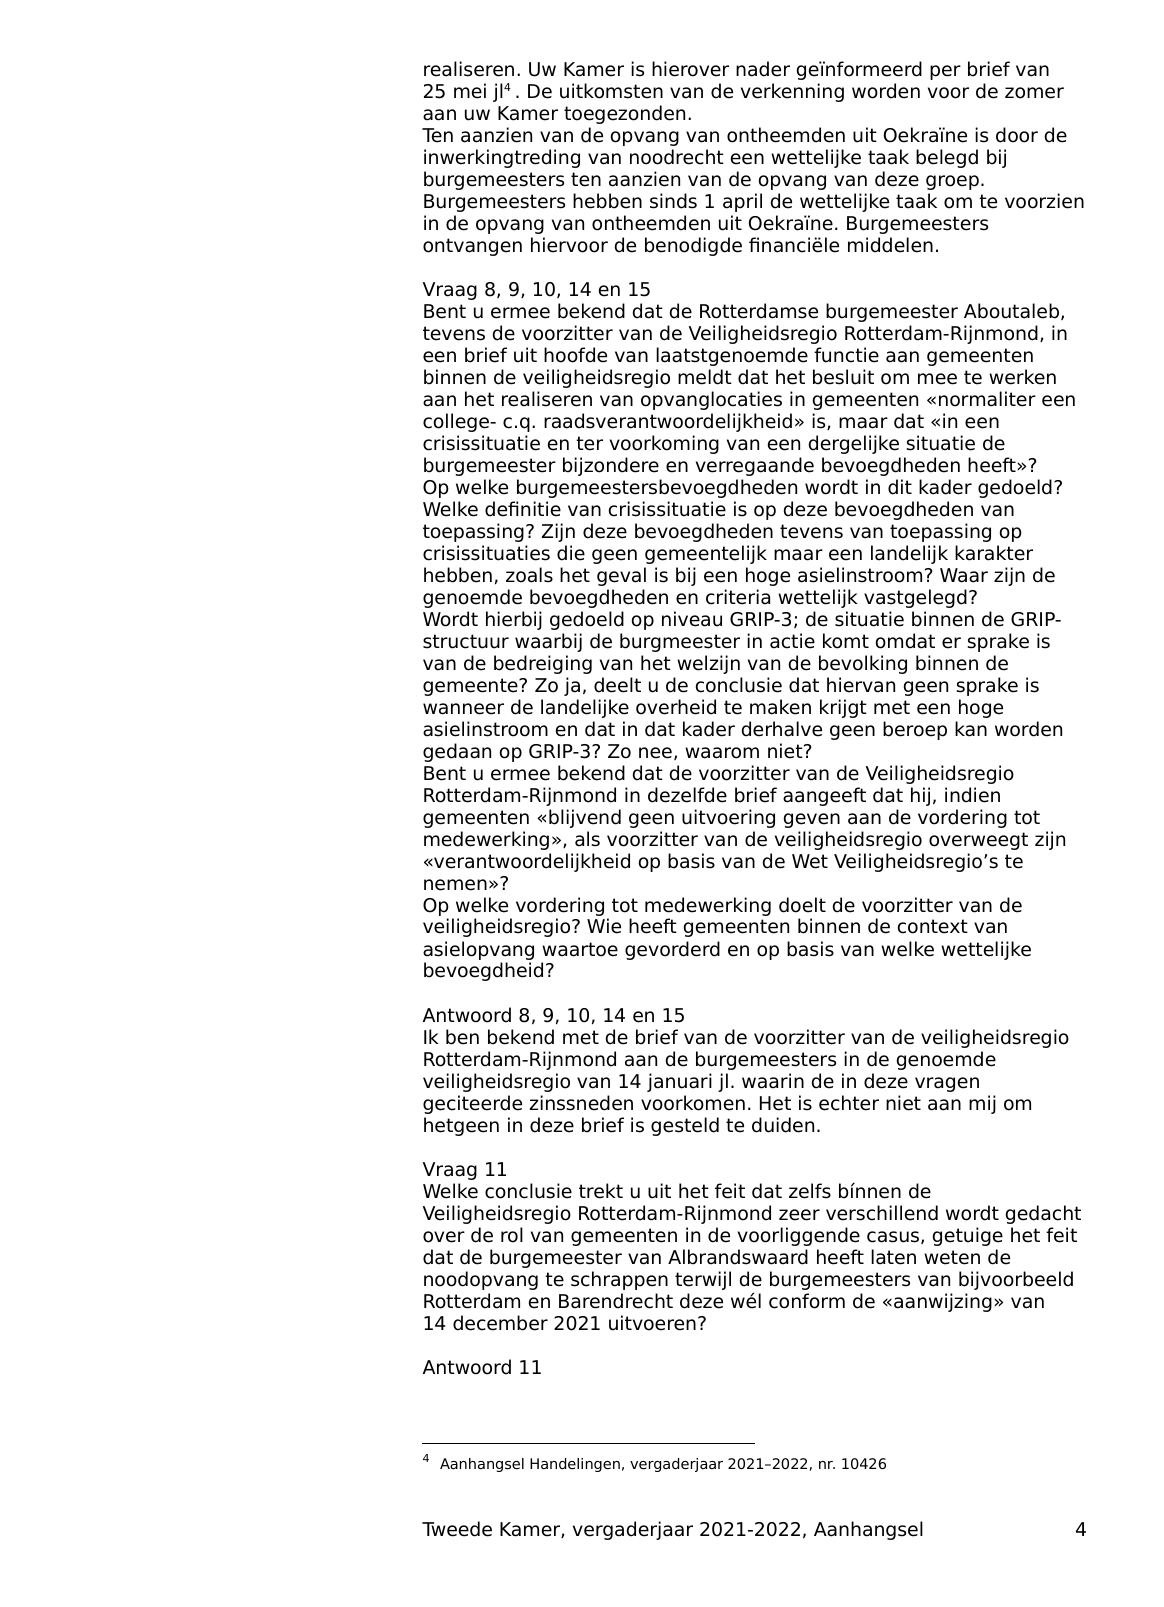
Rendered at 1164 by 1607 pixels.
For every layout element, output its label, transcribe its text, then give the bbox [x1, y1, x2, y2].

text Antwoord 8, 9, 10, 14 en 15 [422, 1004, 1087, 1027]
text realiseren. Uw Kamer is hierover nader geïnformeerd per brief van 25 mei jl. De uitkomsten van de verkenning worden voor de zomer aan uw Kamer toegezonden. [422, 59, 1087, 125]
text Op welke burgemeestersbevoegdheden wordt in dit kader gedoeld? Welke definitie van crisissituatie is op deze bevoegdheden van toepassing? Zijn deze bevoegdheden tevens van toepassing op crisissituaties die geen gemeentelijk maar een landelijk karakter hebben, zoals het geval is bij een hoge asielinstroom? Waar zijn de genoemde bevoegdheden en criteria wettelijk vastgelegd? [422, 477, 1087, 609]
text Ik ben bekend met de brief van de voorzitter van de veiligheidsregio Rotterdam-Rijnmond aan de burgemeesters in de genoemde veiligheidsregio van 14 januari jl. waarin de in deze vragen geciteerde zinssneden voorkomen. Het is echter niet aan mij om hetgeen in deze brief is gesteld te duiden. [422, 1027, 1087, 1136]
text Wordt hierbij gedoeld op niveau GRIP-3; de situatie binnen de GRIP-structuur waarbij de burgmeester in actie komt omdat er sprake is van de bedreiging van het welzijn van de bevolking binnen de gemeente? Zo ja, deelt u de conclusie dat hiervan geen sprake is wanneer de landelijke overheid te maken krijgt met een hoge asielinstroom en dat in dat kader derhalve geen beroep kan worden gedaan op GRIP-3? Zo nee, waarom niet? [422, 609, 1087, 763]
text Welke conclusie trekt u uit het feit dat zelfs bínnen de Veiligheidsregio Rotterdam-Rijnmond zeer verschillend wordt gedacht over de rol van gemeenten in de voorliggende casus, getuige het feit dat de burgemeester van Albrandswaard heeft laten weten de noodopvang te schrappen terwijl de burgemeesters van bijvoorbeeld Rotterdam en Barendrecht deze wél conform de «aanwijzing» van 14 december 2021 uitvoeren? [422, 1181, 1087, 1334]
text Vraag 8, 9, 10, 14 en 15 [422, 279, 1087, 301]
text Aanhangsel Handelingen, vergaderjaar 2021–2022, nr. 10426 [422, 1452, 1087, 1474]
text Bent u ermee bekend dat de Rotterdamse burgemeester Aboutaleb, tevens de voorzitter van de Veiligheidsregio Rotterdam-Rijnmond, in een brief uit hoofde van laatstgenoemde functie aan gemeenten binnen de veiligheidsregio meldt dat het besluit om mee te werken aan het realiseren van opvanglocaties in gemeenten «normaliter een college- c.q. raadsverantwoordelijkheid» is, maar dat «in een crisissituatie en ter voorkoming van een dergelijke situatie de burgemeester bijzondere en verregaande bevoegdheden heeft»? [422, 301, 1087, 477]
text Bent u ermee bekend dat de voorzitter van de Veiligheidsregio Rotterdam-Rijnmond in dezelfde brief aangeeft dat hij, indien gemeenten «blijvend geen uitvoering geven aan de vordering tot medewerking», als voorzitter van de veiligheidsregio overweegt zijn «verantwoordelijkheid op basis van de Wet Veiligheidsregio’s te nemen»? [422, 763, 1087, 894]
text Op welke vordering tot medewerking doelt de voorzitter van de veiligheidsregio? Wie heeft gemeenten binnen de context van asielopvang waartoe gevorderd en op basis van welke wettelijke bevoegdheid? [422, 894, 1087, 982]
text Ten aanzien van de opvang van ontheemden uit Oekraïne is door de inwerkingtreding van noodrecht een wettelijke taak belegd bij burgemeesters ten aanzien van de opvang van deze groep. Burgemeesters hebben sinds 1 april de wettelijke taak om te voorzien in de opvang van ontheemden uit Oekraïne. Burgemeesters ontvangen hiervoor de benodigde financiële middelen. [422, 125, 1087, 257]
text Vraag 11 [422, 1159, 1087, 1181]
text Antwoord 11 [422, 1357, 1087, 1379]
